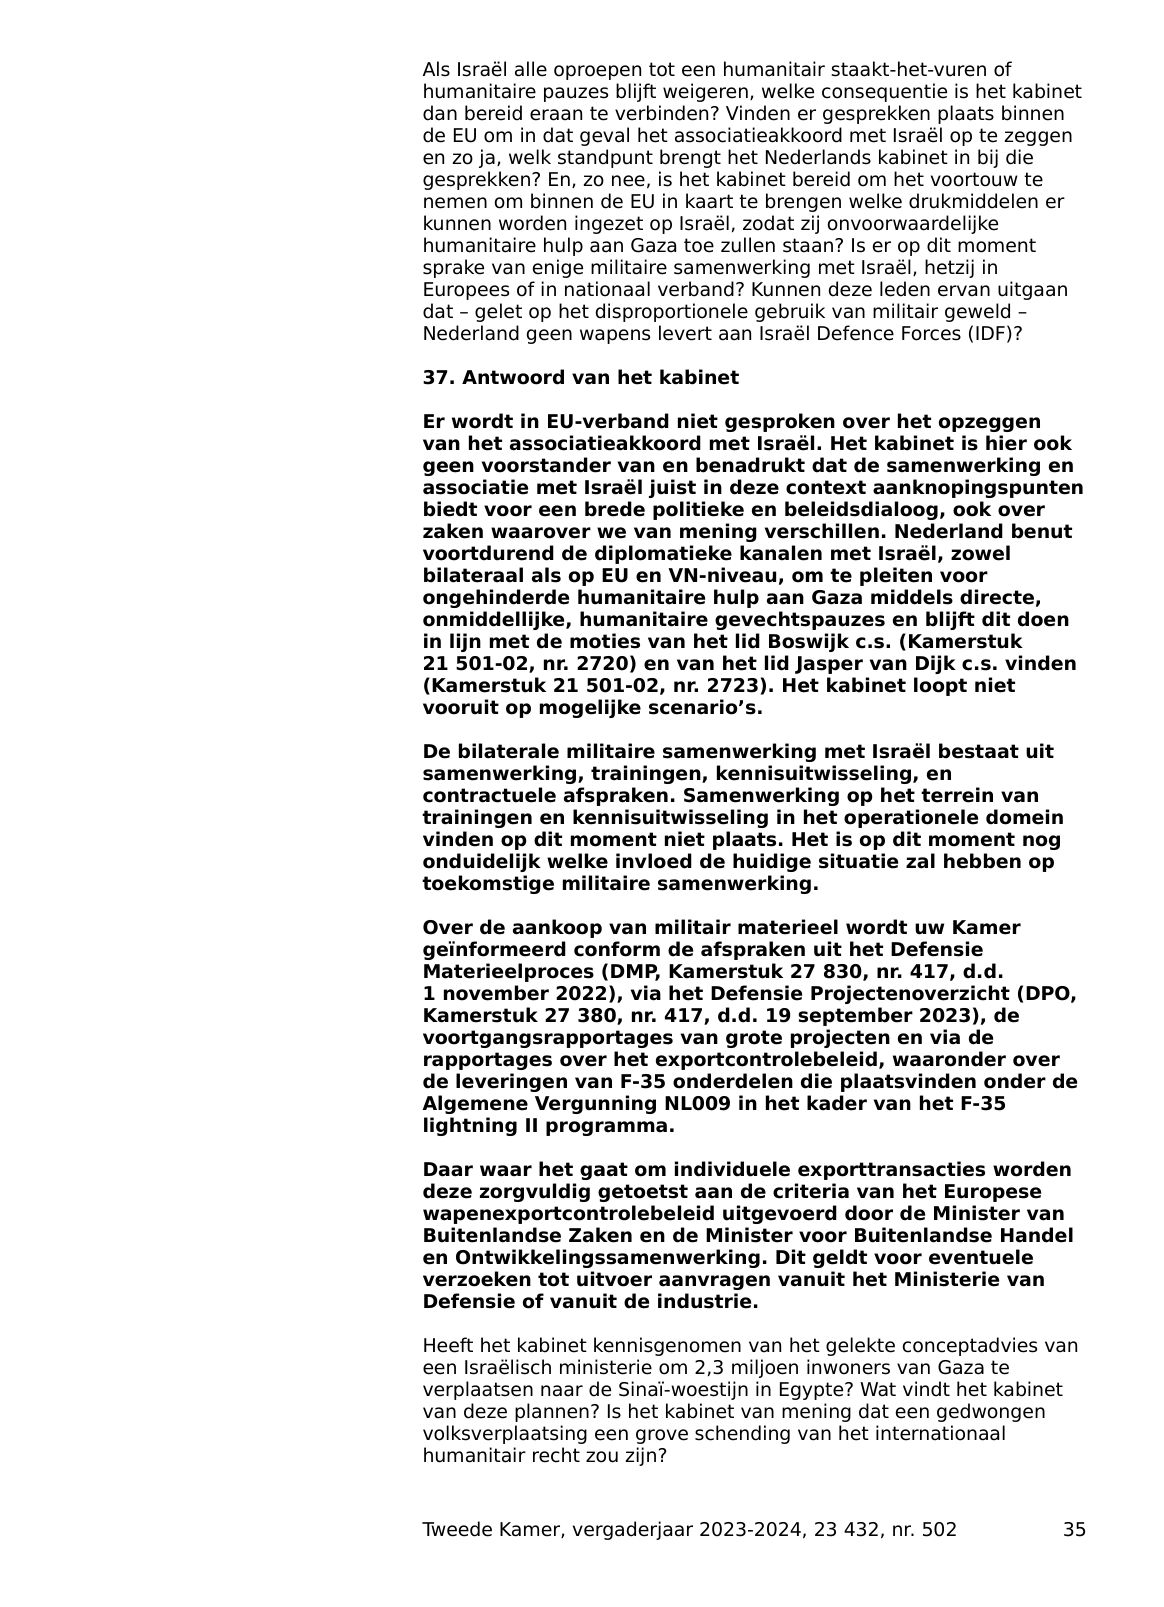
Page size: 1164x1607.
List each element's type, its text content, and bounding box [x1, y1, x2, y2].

text Daar waar het gaat om individuele exporttransacties worden deze zorgvuldig getoetst aan de criteria van het Europese wapenexportcontrolebeleid uitgevoerd door de Minister van Buitenlandse Zaken en de Minister voor Buitenlandse Handel en Ontwikkelingssamenwerking. Dit geldt voor eventuele verzoeken tot uitvoer aanvragen vanuit het Ministerie van Defensie of vanuit de industrie. [422, 1159, 1087, 1313]
text Heeft het kabinet kennisgenomen van het gelekte conceptadvies van een Israëlisch ministerie om 2,3 miljoen inwoners van Gaza te verplaatsen naar de Sinaï-woestijn in Egypte? Wat vindt het kabinet van deze plannen? Is het kabinet van mening dat een gedwongen volksverplaatsing een grove schending van het internationaal humanitair recht zou zijn? [422, 1335, 1087, 1467]
text Er wordt in EU-verband niet gesproken over het opzeggen van het associatieakkoord met Israël. Het kabinet is hier ook geen voorstander van en benadrukt dat de samenwerking en associatie met Israël juist in deze context aanknopingspunten biedt voor een brede politieke en beleidsdialoog, ook over zaken waarover we van mening verschillen. Nederland benut voortdurend de diplomatieke kanalen met Israël, zowel bilateraal als op EU en VN-niveau, om te pleiten voor ongehinderde humanitaire hulp aan Gaza middels directe, onmiddellijke, humanitaire gevechtspauzes en blijft dit doen in lijn met de moties van het lid Boswijk c.s. (Kamerstuk 21 501-02, nr. 2720) en van het lid Jasper van Dijk c.s. vinden (Kamerstuk 21 501-02, nr. 2723). Het kabinet loopt niet vooruit op mogelijke scenario’s. [422, 411, 1087, 719]
text Als Israël alle oproepen tot een humanitair staakt-het-vuren of humanitaire pauzes blijft weigeren, welke consequentie is het kabinet dan bereid eraan te verbinden? Vinden er gesprekken plaats binnen de EU om in dat geval het associatieakkoord met Israël op te zeggen en zo ja, welk standpunt brengt het Nederlands kabinet in bij die gesprekken? En, zo nee, is het kabinet bereid om het voortouw te nemen om binnen de EU in kaart te brengen welke drukmiddelen er kunnen worden ingezet op Israël, zodat zij onvoorwaardelijke humanitaire hulp aan Gaza toe zullen staan? Is er op dit moment sprake van enige militaire samenwerking met Israël, hetzij in Europees of in nationaal verband? Kunnen deze leden ervan uitgaan dat – gelet op het disproportionele gebruik van militair geweld – Nederland geen wapens levert aan Israël Defence Forces (IDF)? [422, 59, 1087, 345]
subtitle 37. Antwoord van het kabinet [422, 367, 1087, 389]
text De bilaterale militaire samenwerking met Israël bestaat uit samenwerking, trainingen, kennisuitwisseling, en contractuele afspraken. Samenwerking op het terrein van trainingen en kennisuitwisseling in het operationele domein vinden op dit moment niet plaats. Het is op dit moment nog onduidelijk welke invloed de huidige situatie zal hebben op toekomstige militaire samenwerking. [422, 741, 1087, 895]
text Over de aankoop van militair materieel wordt uw Kamer geïnformeerd conform de afspraken uit het Defensie Materieelproces (DMP, Kamerstuk 27 830, nr. 417, d.d. 1 november 2022), via het Defensie Projectenoverzicht (DPO, Kamerstuk 27 380, nr. 417, d.d. 19 september 2023), de voortgangsrapportages van grote projecten en via de rapportages over het exportcontrolebeleid, waaronder over de leveringen van F-35 onderdelen die plaatsvinden onder de Algemene Vergunning NL009 in het kader van het F-35 lightning II programma. [422, 917, 1087, 1137]
